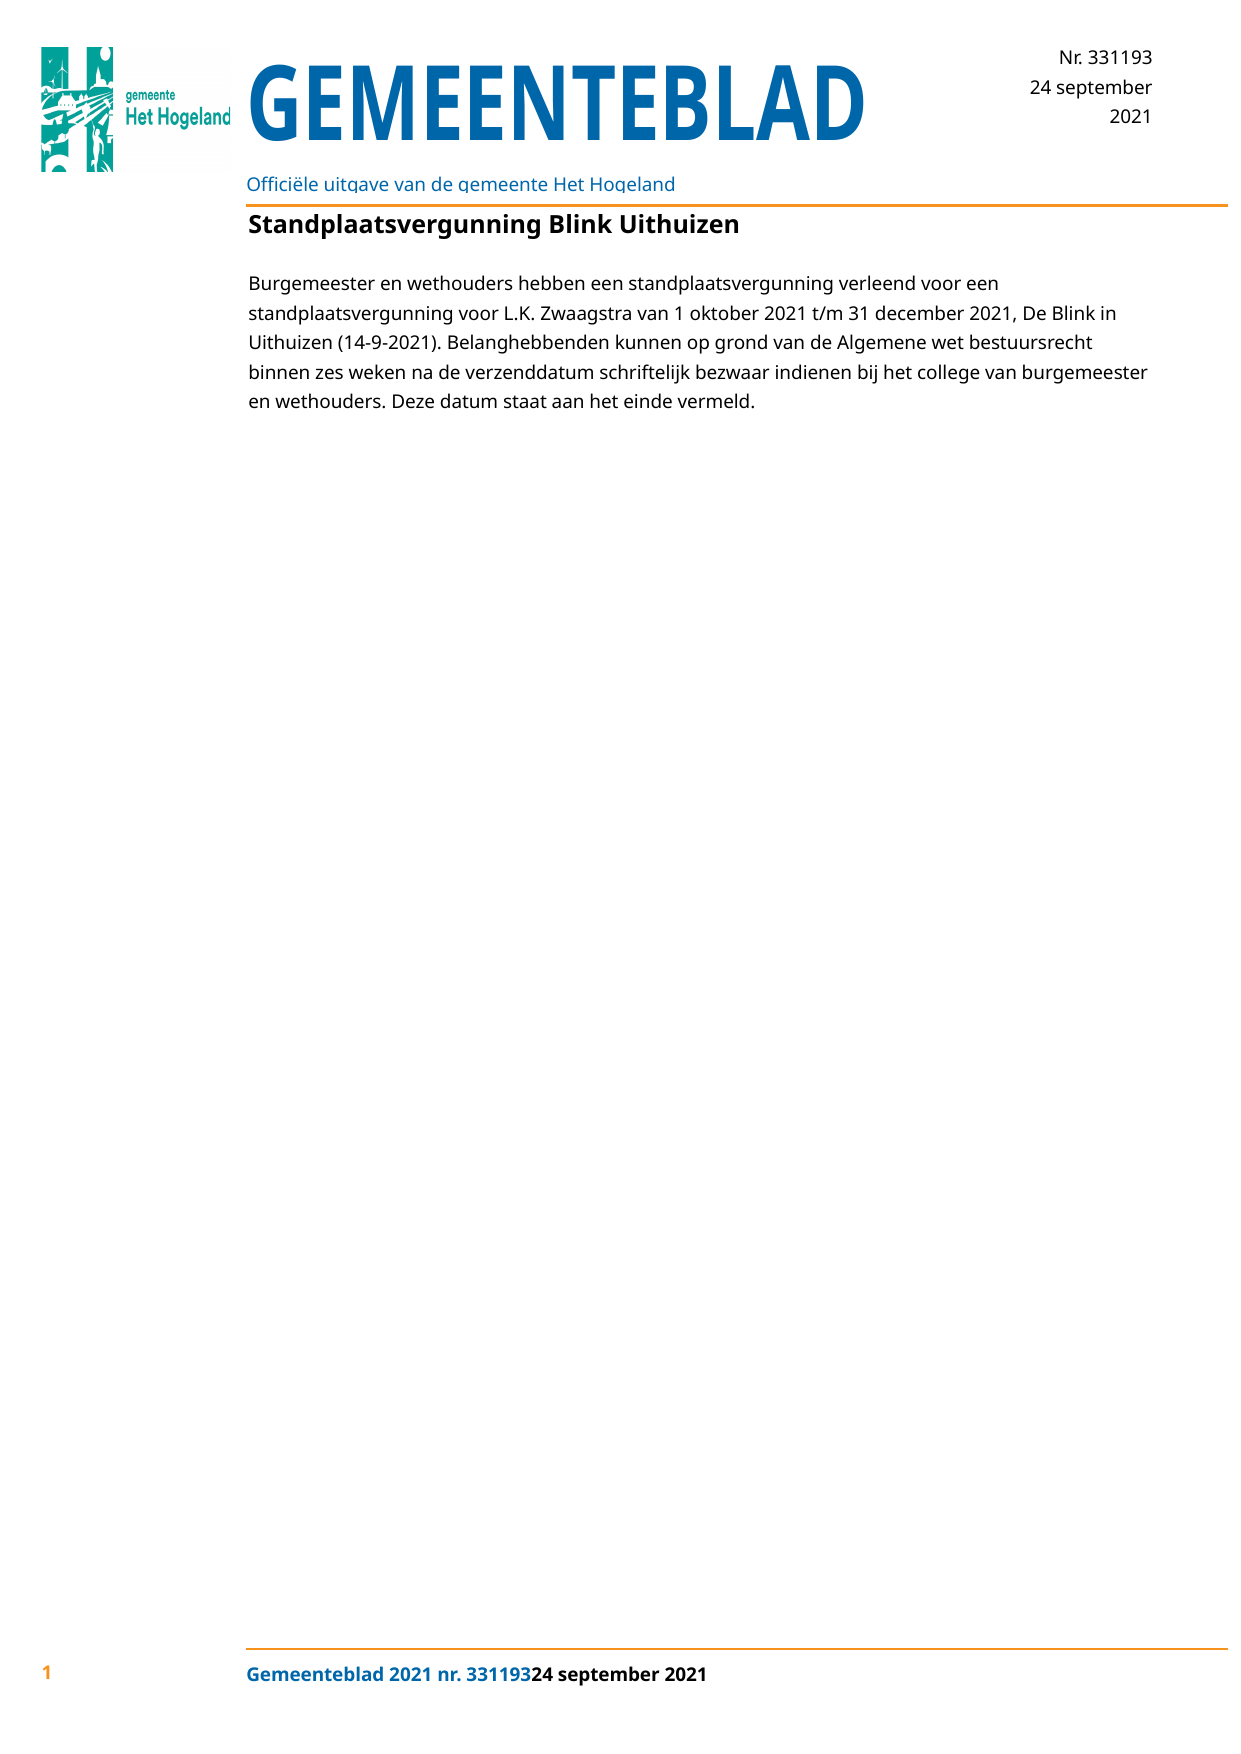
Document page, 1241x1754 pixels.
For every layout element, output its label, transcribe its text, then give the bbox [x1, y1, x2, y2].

text Standplaatsvergunning Blink Uithuizen [248, 207, 1152, 241]
text Burgemeester en wethouders hebben een standplaatsvergunning verleend voor een standplaatsvergunning voor L.K. Zwaagstra van 1 oktober 2021 t/m 31 december 2021, De Blink in Uithuizen (14-9-2021). Belanghebbenden kunnen op grond van de Algemene wet bestuursrecht binnen zes weken na de verzenddatum schriftelijk bezwaar indienen bij het college van burgemeester en wethouders. Deze datum staat aan het einde vermeld. [248, 270, 1152, 414]
picture [41, 47, 231, 172]
